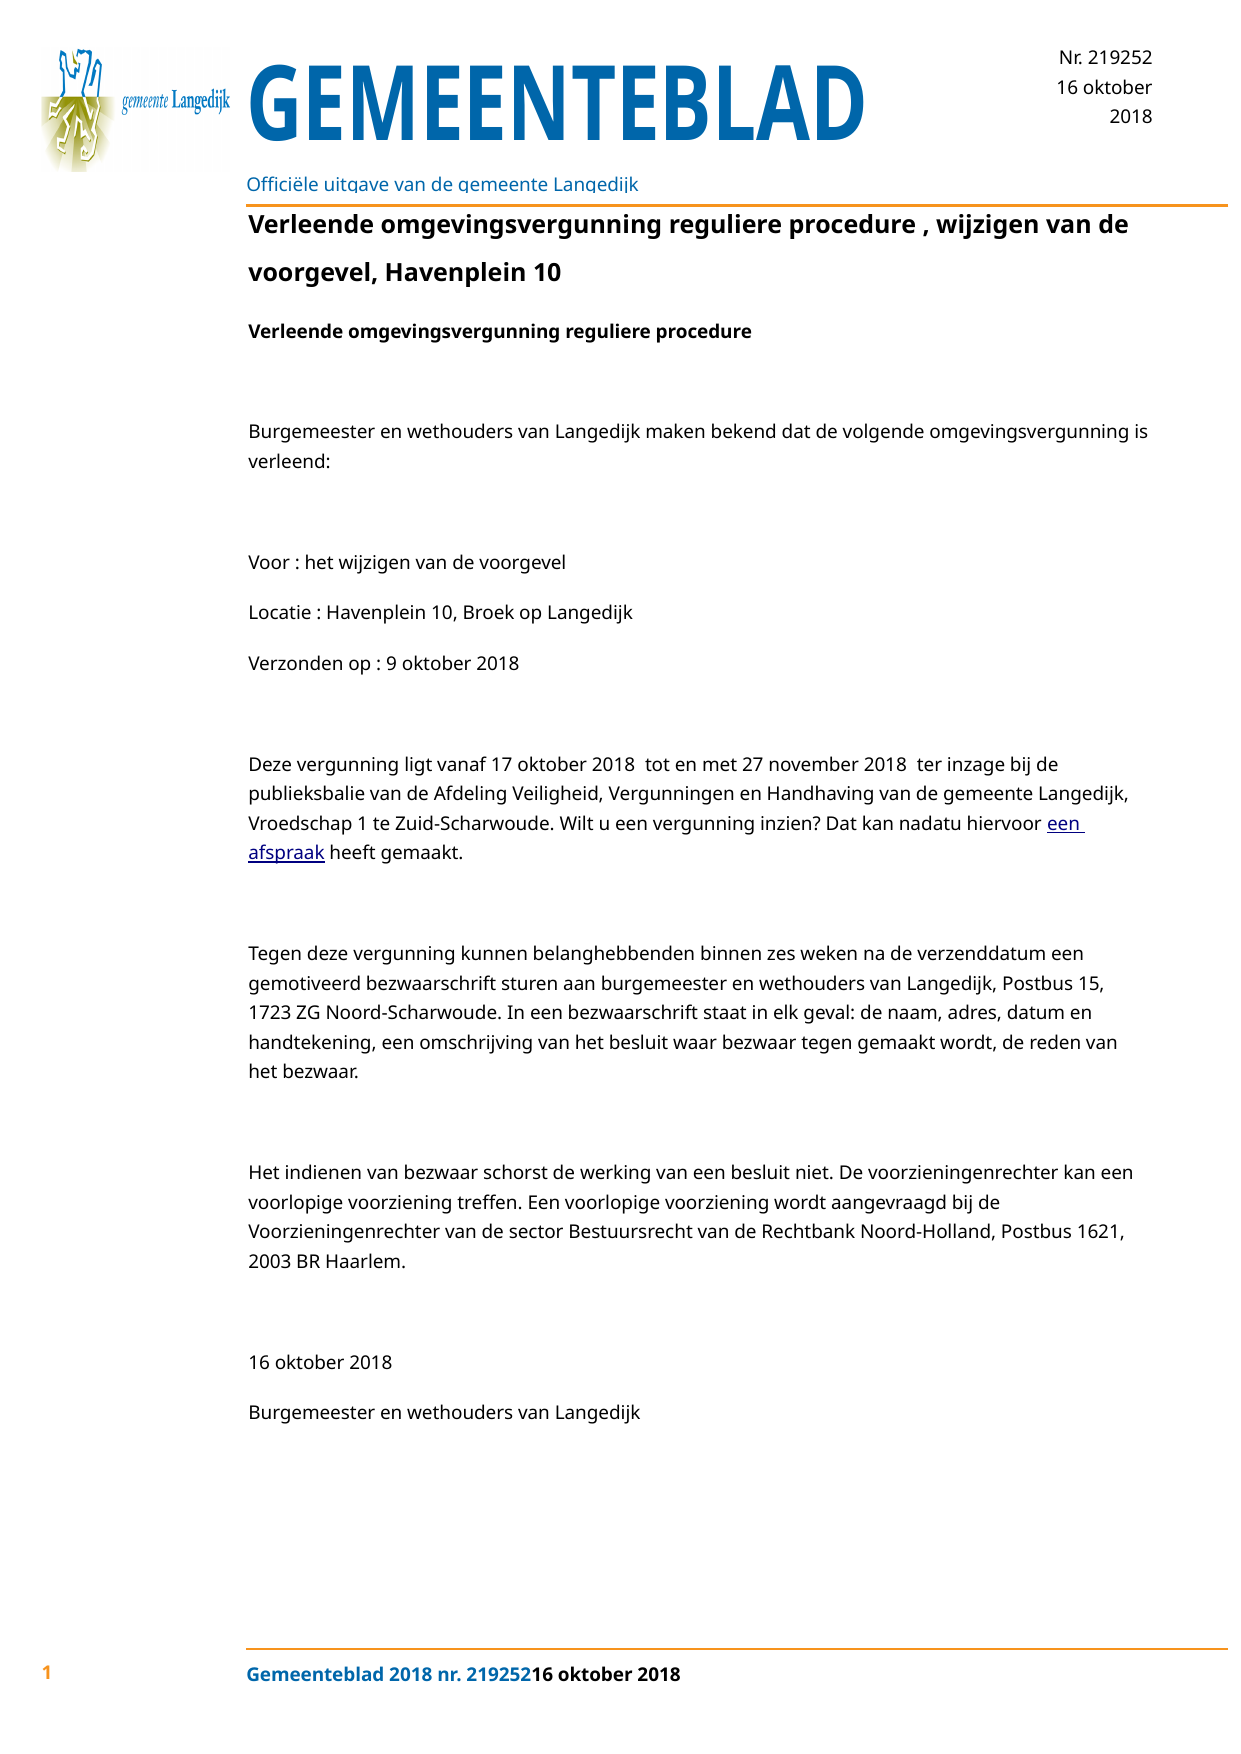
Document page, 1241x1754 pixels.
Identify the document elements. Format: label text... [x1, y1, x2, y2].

picture [41, 47, 231, 172]
text Verleende omgevingsvergunning reguliere procedure , wijzigen van de voorgevel, Havenplein 10 [248, 207, 1152, 288]
text Verzonden op : 9 oktober 2018 [248, 650, 1152, 676]
text Burgemeester en wethouders van Langedijk [248, 1399, 1152, 1425]
text Deze vergunning ligt vanaf 17 oktober 2018 tot en met 27 november 2018 ter inzage bij de publieksbalie van de Afdeling Veiligheid, Vergunningen en Handhaving van de gemeente Langedijk, Vroedschap 1 te Zuid-Scharwoude. Wilt u een vergunning inzien? Dat kan nadatu hiervoor een afspraak heeft gemaakt. [248, 751, 1152, 865]
text Burgemeester en wethouders van Langedijk maken bekend dat de volgende omgevingsvergunning is verleend: [248, 419, 1152, 474]
text Locatie : Havenplein 10, Broek op Langedijk [248, 599, 1152, 625]
text Tegen deze vergunning kunnen belanghebbenden binnen zes weken na de verzenddatum een gemotiveerd bezwaarschrift sturen aan burgemeester en wethouders van Langedijk, Postbus 15, 1723 ZG Noord-Scharwoude. In een bezwaarschrift staat in elk geval: de naam, adres, datum en handtekening, een omschrijving van het besluit waar bezwaar tegen gemaakt wordt, de reden van het bezwaar. [248, 940, 1152, 1084]
text Verleende omgevingsvergunning reguliere procedure [248, 318, 1152, 344]
text Het indienen van bezwaar schorst de werking van een besluit niet. De voorzieningenrechter kan een voorlopige voorziening treffen. Een voorlopige voorziening wordt aangevraagd bij de Voorzieningenrechter van de sector Bestuursrecht van de Rechtbank Noord-Holland, Postbus 1621, 2003 BR Haarlem. [248, 1159, 1152, 1274]
text Voor : het wijzigen van de voorgevel [248, 549, 1152, 575]
text 16 oktober 2018 [248, 1349, 1152, 1375]
